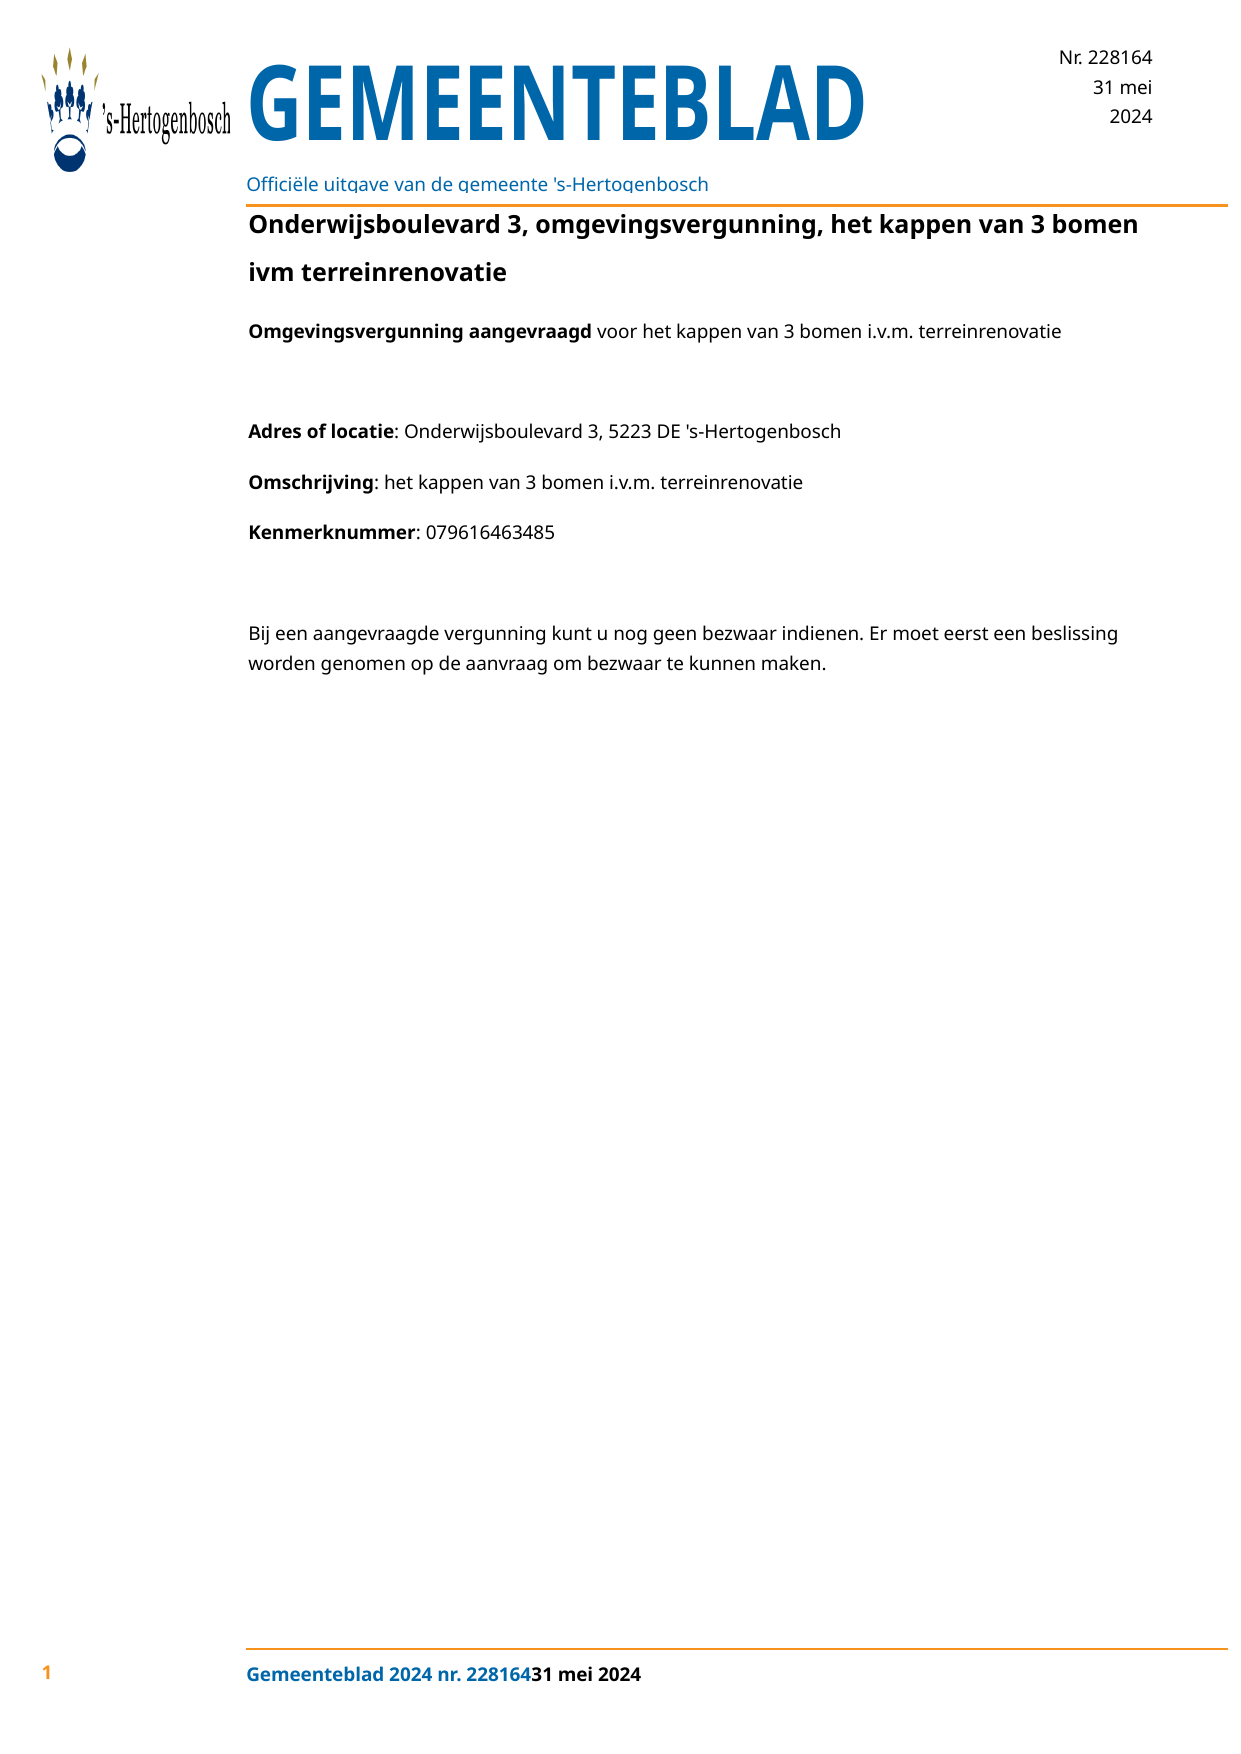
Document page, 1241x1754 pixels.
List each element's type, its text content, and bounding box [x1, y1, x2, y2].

text Onderwijsboulevard 3, omgevingsvergunning, het kappen van 3 bomen ivm terreinrenovatie [248, 207, 1152, 288]
text Kenmerknummer: 079616463485 [248, 519, 1152, 545]
picture [41, 47, 231, 172]
text Adres of locatie: Onderwijsboulevard 3, 5223 DE 's-Hertogenbosch [248, 419, 1152, 444]
text Omgevingsvergunning aangevraagd voor het kappen van 3 bomen i.v.m. terreinrenovatie [248, 318, 1152, 344]
text Bij een aangevraagde vergunning kunt u nog geen bezwaar indienen. Er moet eerst een beslissing worden genomen op de aanvraag om bezwaar te kunnen maken. [248, 620, 1152, 676]
text Omschrijving: het kappen van 3 bomen i.v.m. terreinrenovatie [248, 469, 1152, 495]
